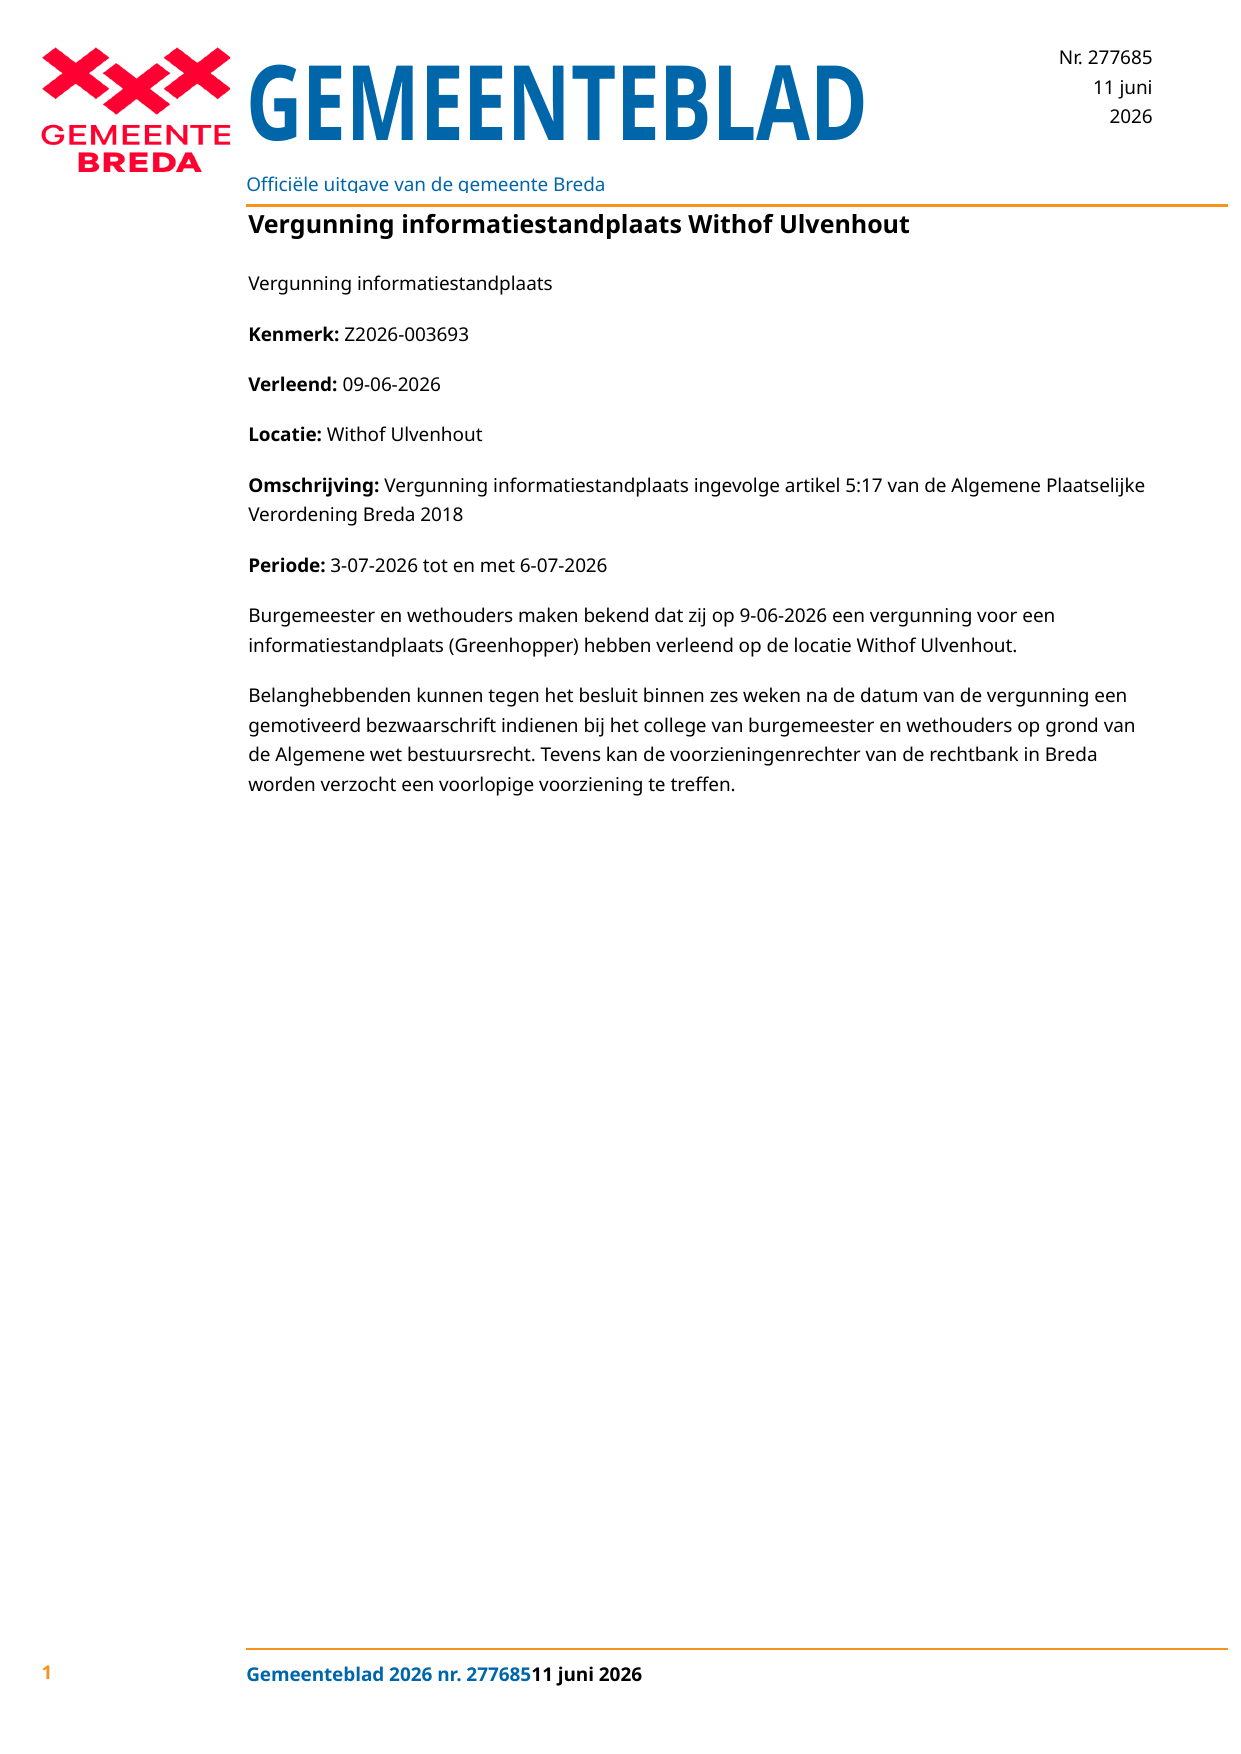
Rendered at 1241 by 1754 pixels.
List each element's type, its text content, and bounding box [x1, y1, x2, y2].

picture [41, 47, 231, 172]
text Burgemeester en wethouders maken bekend dat zij op 9-06-2026 een vergunning voor een informatiestandplaats (Greenhopper) hebben verleend op de locatie Withof Ulvenhout. [248, 602, 1152, 658]
text Omschrijving: Vergunning informatiestandplaats ingevolge artikel 5:17 van de Algemene Plaatselijke Verordening Breda 2018 [248, 472, 1152, 527]
text Vergunning informatiestandplaats [248, 270, 1152, 296]
text Locatie: Withof Ulvenhout [248, 422, 1152, 447]
text Verleend: 09-06-2026 [248, 371, 1152, 397]
text Vergunning informatiestandplaats Withof Ulvenhout [248, 207, 1152, 241]
text Belanghebbenden kunnen tegen het besluit binnen zes weken na de datum van de vergunning een gemotiveerd bezwaarschrift indienen bij het college van burgemeester en wethouders op grond van de Algemene wet bestuursrecht. Tevens kan de voorzieningenrechter van de rechtbank in Breda worden verzocht een voorlopige voorziening te treffen. [248, 682, 1152, 797]
text Periode: 3-07-2026 tot en met 6-07-2026 [248, 552, 1152, 578]
text Kenmerk: Z2026-003693 [248, 321, 1152, 346]
